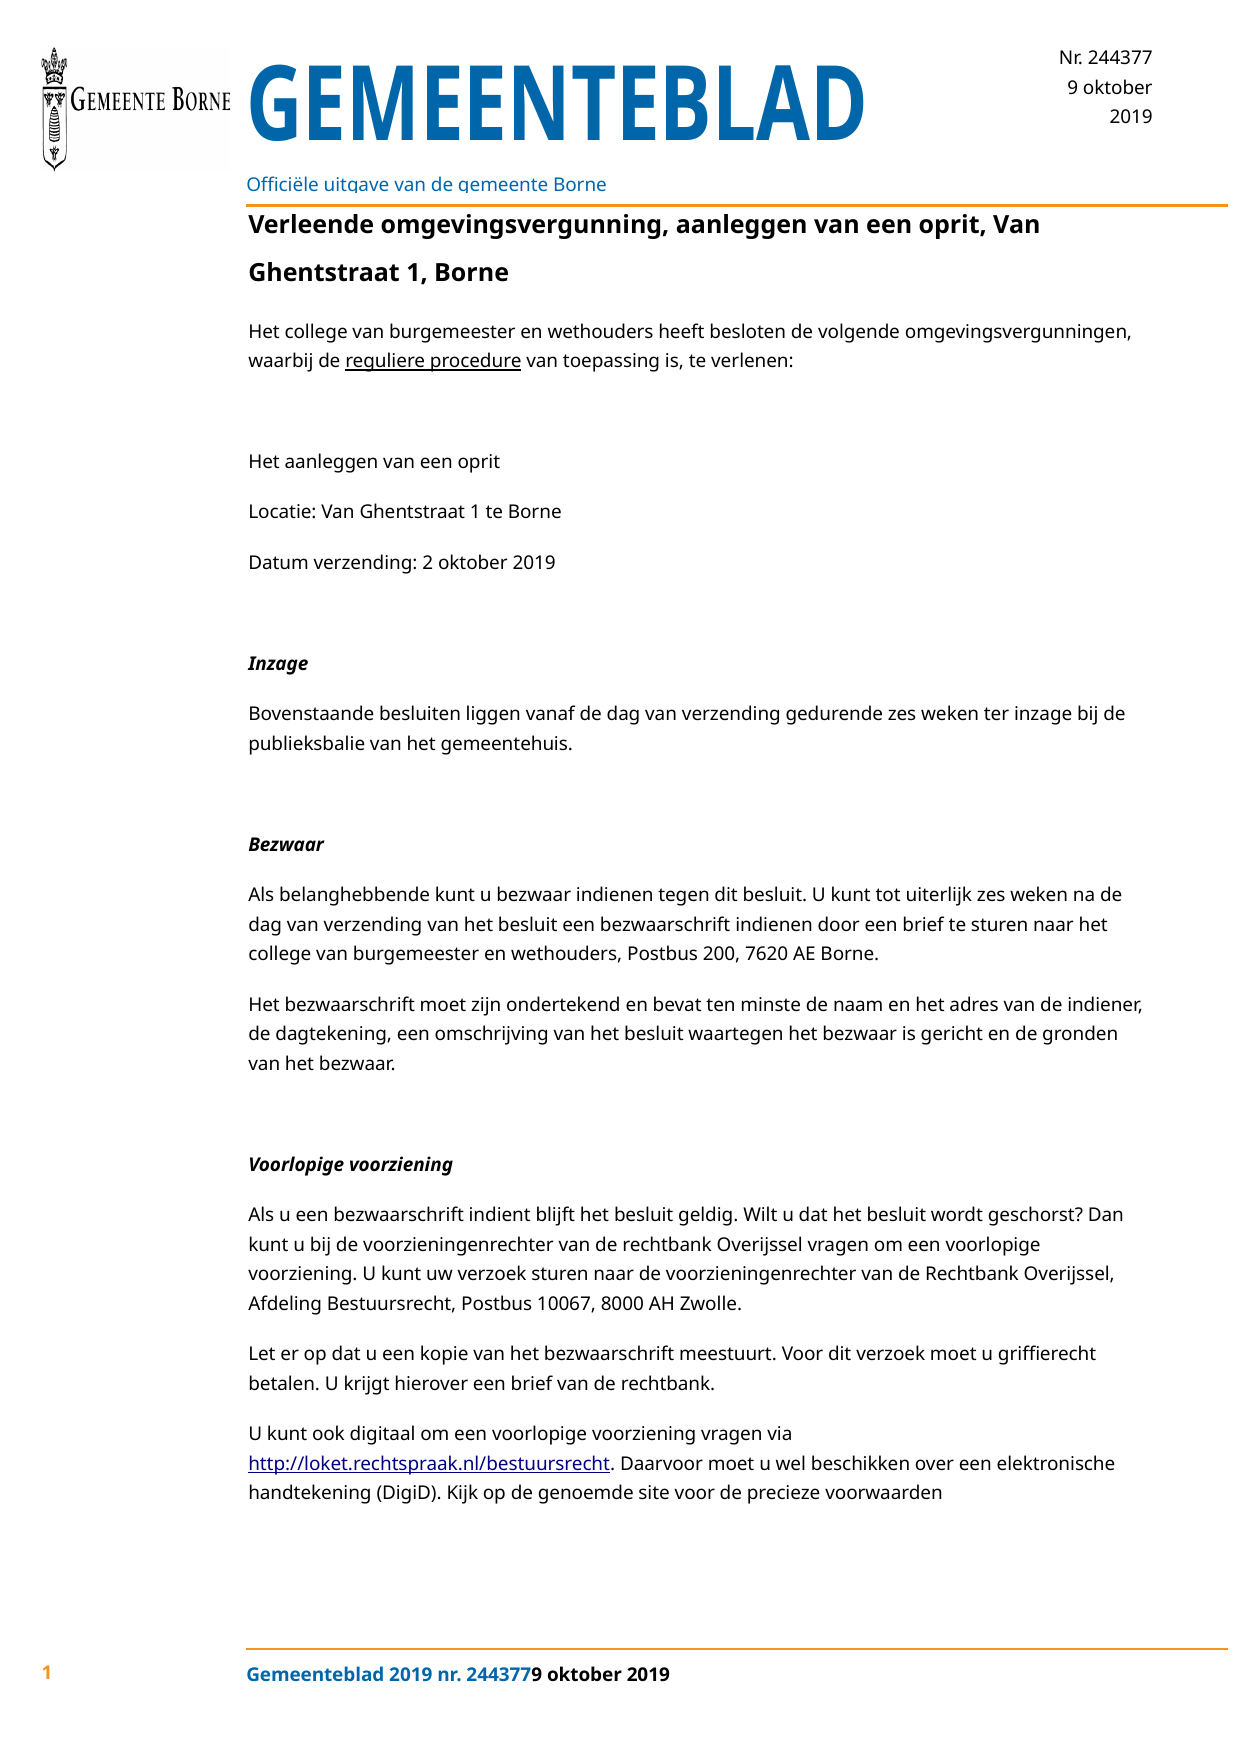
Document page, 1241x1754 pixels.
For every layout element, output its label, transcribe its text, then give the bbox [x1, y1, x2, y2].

text Het aanleggen van een oprit [248, 448, 1152, 474]
text Voorlopige voorziening [248, 1151, 1152, 1177]
text Het bezwaarschrift moet zijn ondertekend en bevat ten minste de naam en het adres van de indiener, de dagtekening, een omschrijving van het besluit waartegen het bezwaar is gericht en de gronden van het bezwaar. [248, 991, 1152, 1076]
text Als belanghebbende kunt u bezwaar indienen tegen dit besluit. U kunt tot uiterlijk zes weken na de dag van verzending van het besluit een bezwaarschrift indienen door een brief te sturen naar het college van burgemeester en wethouders, Postbus 200, 7620 AE Borne. [248, 881, 1152, 966]
text Inzage [248, 650, 1152, 676]
text Verleende omgevingsvergunning, aanleggen van een oprit, Van Ghentstraat 1, Borne [248, 207, 1152, 288]
text Locatie: Van Ghentstraat 1 te Borne [248, 499, 1152, 524]
text Het college van burgemeester en wethouders heeft besloten de volgende omgevingsvergunningen, waarbij de reguliere procedure van toepassing is, te verlenen: [248, 318, 1152, 373]
text Let er op dat u een kopie van het bezwaarschrift meestuurt. Voor dit verzoek moet u griffierecht betalen. U krijgt hierover een brief van de rechtbank. [248, 1340, 1152, 1396]
text Bezwaar [248, 831, 1152, 857]
text Datum verzending: 2 oktober 2019 [248, 549, 1152, 575]
picture [41, 47, 231, 172]
text Als u een bezwaarschrift indient blijft het besluit geldig. Wilt u dat het besluit wordt geschorst? Dan kunt u bij de voorzieningenrechter van de rechtbank Overijssel vragen om een voorlopige voorziening. U kunt uw verzoek sturen naar de voorzieningenrechter van de Rechtbank Overijssel, Afdeling Bestuursrecht, Postbus 10067, 8000 AH Zwolle. [248, 1201, 1152, 1316]
text Bovenstaande besluiten liggen vanaf de dag van verzending gedurende zes weken ter inzage bij de publieksbalie van het gemeentehuis. [248, 700, 1152, 756]
text U kunt ook digitaal om een voorlopige voorziening vragen via http://loket.rechtspraak.nl/bestuursrecht. Daarvoor moet u wel beschikken over een elektronische handtekening (DigiD). Kijk op de genoemde site voor de precieze voorwaarden [248, 1420, 1152, 1505]
